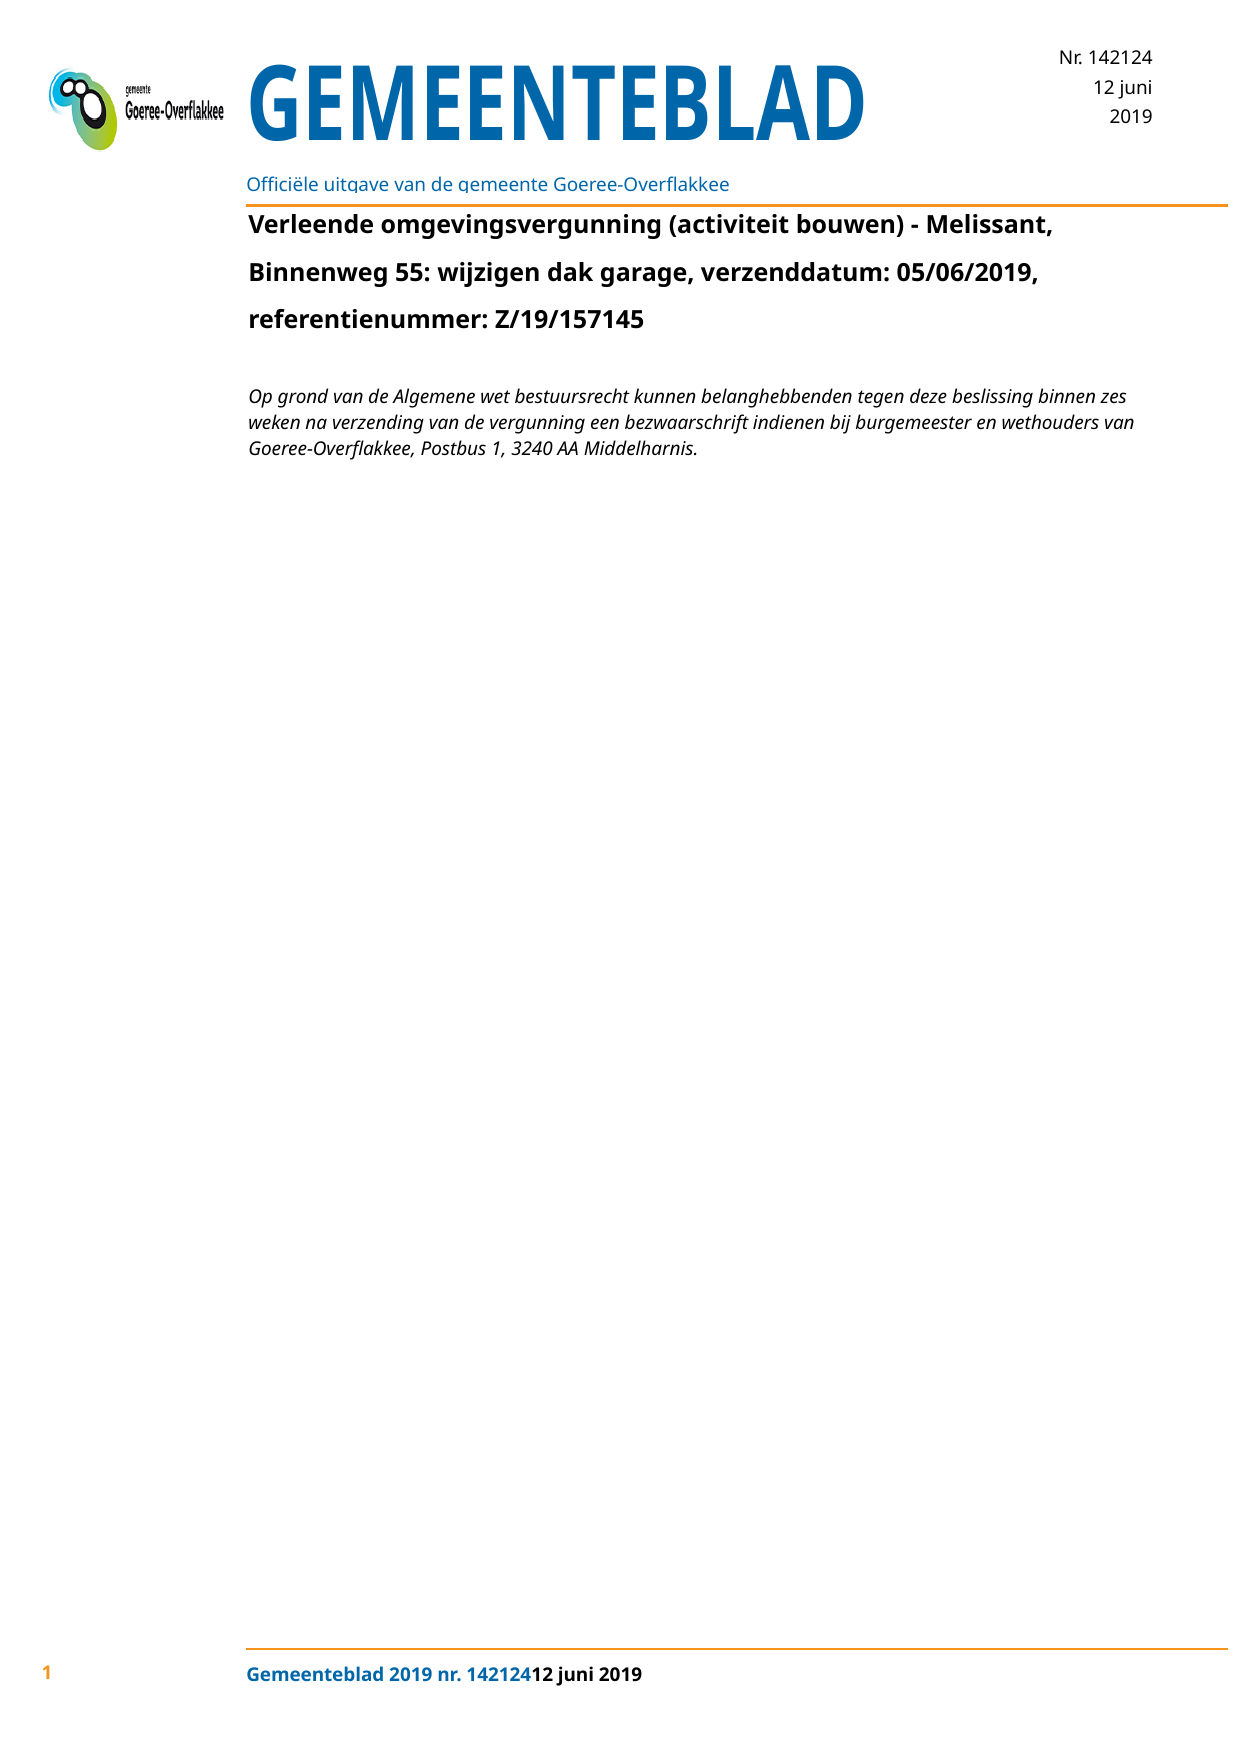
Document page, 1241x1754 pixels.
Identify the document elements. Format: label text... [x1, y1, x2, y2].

text Verleende omgevingsvergunning (activiteit bouwen) - Melissant, Binnenweg 55: wijzigen dak garage, verzenddatum: 05/06/2019, referentienummer: Z/19/157145 [248, 207, 1152, 336]
text Op grond van de Algemene wet bestuursrecht kunnen belanghebbenden tegen deze beslissing binnen zes weken na verzending van de vergunning een bezwaarschrift indienen bij burgemeester en wethouders van Goeree-Overflakkee, Postbus 1, 3240 AA Middelharnis. [248, 384, 1152, 461]
picture [41, 47, 231, 172]
